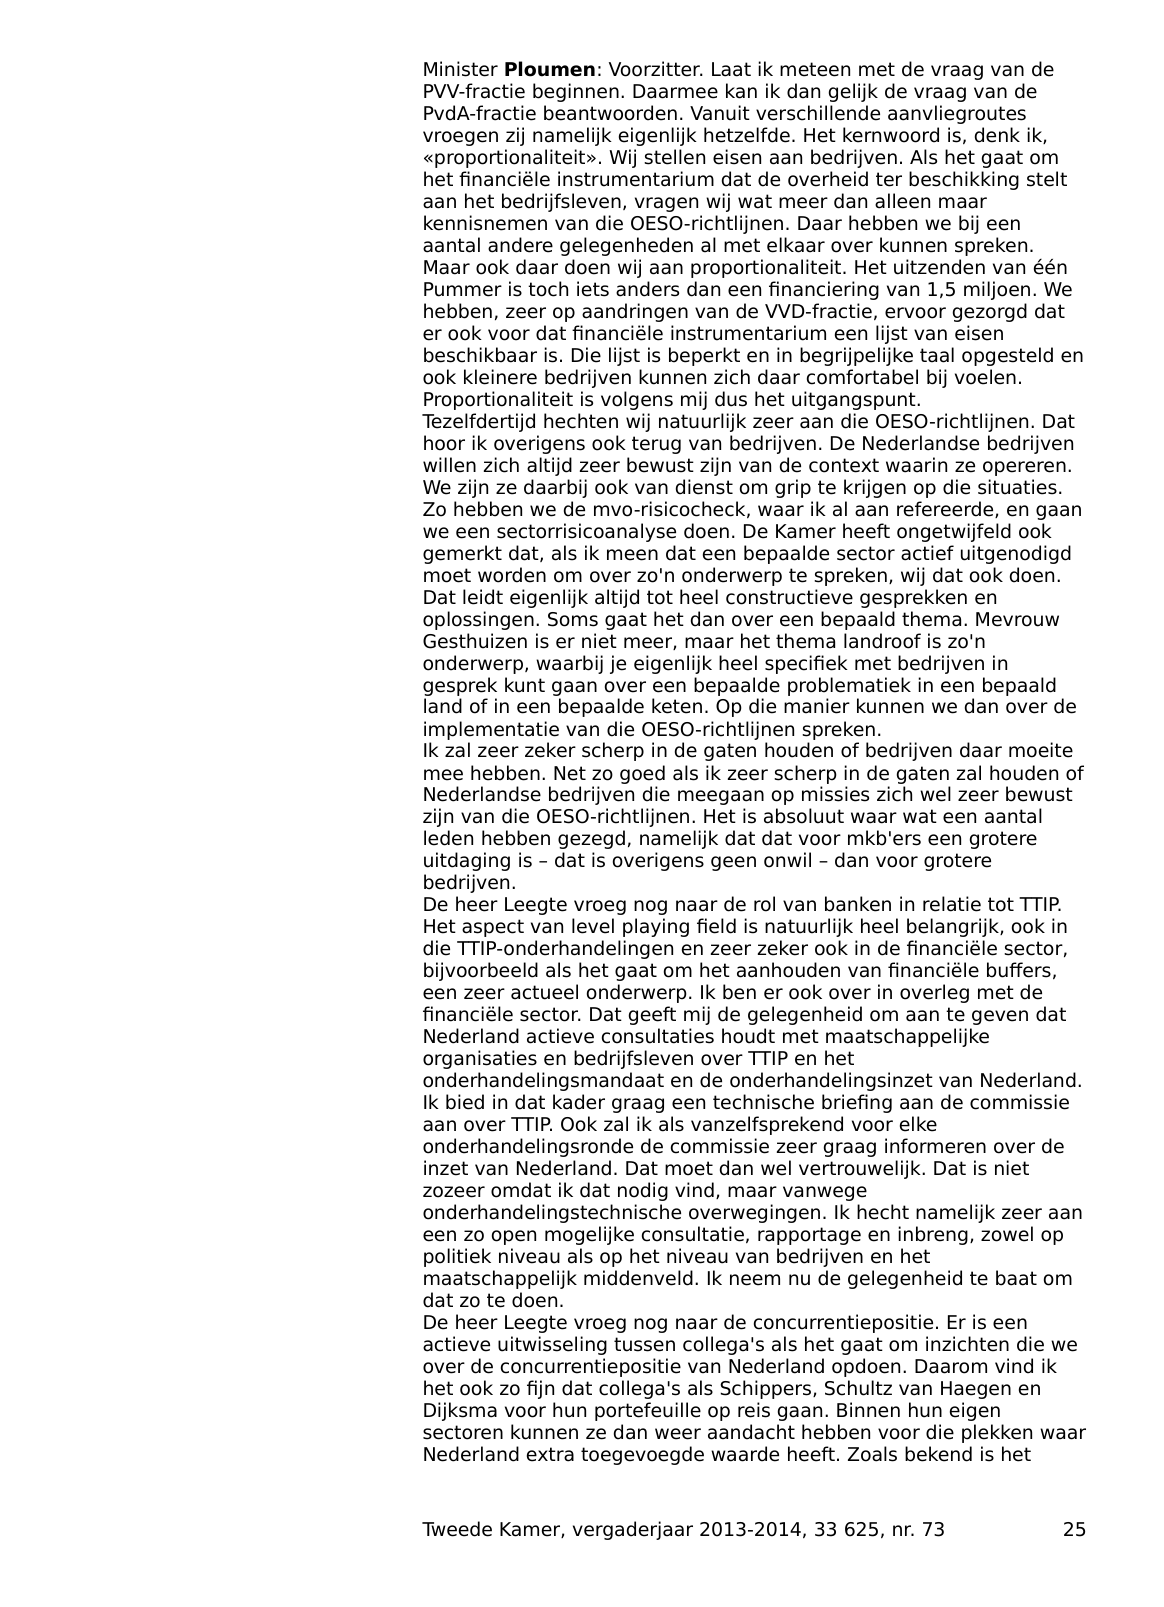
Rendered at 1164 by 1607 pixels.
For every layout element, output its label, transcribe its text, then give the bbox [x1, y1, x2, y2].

text De heer Leegte vroeg nog naar de rol van banken in relatie tot TTIP. Het aspect van level playing field is natuurlijk heel belangrijk, ook in die TTIP-onderhandelingen en zeer zeker ook in de financiële sector, bijvoorbeeld als het gaat om het aanhouden van financiële buffers, een zeer actueel onderwerp. Ik ben er ook over in overleg met de financiële sector. Dat geeft mij de gelegenheid om aan te geven dat Nederland actieve consultaties houdt met maatschappelijke organisaties en bedrijfsleven over TTIP en het onderhandelingsmandaat en de onderhandelingsinzet van Nederland. Ik bied in dat kader graag een technische briefing aan de commissie aan over TTIP. Ook zal ik als vanzelfsprekend voor elke onderhandelingsronde de commissie zeer graag informeren over de inzet van Nederland. Dat moet dan wel vertrouwelijk. Dat is niet zozeer omdat ik dat nodig vind, maar vanwege onderhandelingstechnische overwegingen. Ik hecht namelijk zeer aan een zo open mogelijke consultatie, rapportage en inbreng, zowel op politiek niveau als op het niveau van bedrijven en het maatschappelijk middenveld. Ik neem nu de gelegenheid te baat om dat zo te doen. [422, 894, 1087, 1312]
text Tezelfdertijd hechten wij natuurlijk zeer aan die OESO-richtlijnen. Dat hoor ik overigens ook terug van bedrijven. De Nederlandse bedrijven willen zich altijd zeer bewust zijn van de context waarin ze opereren. We zijn ze daarbij ook van dienst om grip te krijgen op die situaties. Zo hebben we de mvo-risicocheck, waar ik al aan refereerde, en gaan we een sectorrisicoanalyse doen. De Kamer heeft ongetwijfeld ook gemerkt dat, als ik meen dat een bepaalde sector actief uitgenodigd moet worden om over zo'n onderwerp te spreken, wij dat ook doen. Dat leidt eigenlijk altijd tot heel constructieve gesprekken en oplossingen. Soms gaat het dan over een bepaald thema. Mevrouw Gesthuizen is er niet meer, maar het thema landroof is zo'n onderwerp, waarbij je eigenlijk heel specifiek met bedrijven in gesprek kunt gaan over een bepaalde problematiek in een bepaald land of in een bepaalde keten. Op die manier kunnen we dan over de implementatie van die OESO-richtlijnen spreken. [422, 411, 1087, 740]
text Ik zal zeer zeker scherp in de gaten houden of bedrijven daar moeite mee hebben. Net zo goed als ik zeer scherp in de gaten zal houden of Nederlandse bedrijven die meegaan op missies zich wel zeer bewust zijn van die OESO-richtlijnen. Het is absoluut waar wat een aantal leden hebben gezegd, namelijk dat dat voor mkb'ers een grotere uitdaging is – dat is overigens geen onwil – dan voor grotere bedrijven. [422, 740, 1087, 894]
text De heer Leegte vroeg nog naar de concurrentiepositie. Er is een actieve uitwisseling tussen collega's als het gaat om inzichten die we over de concurrentiepositie van Nederland opdoen. Daarom vind ik het ook zo fijn dat collega's als Schippers, Schultz van Haegen en Dijksma voor hun portefeuille op reis gaan. Binnen hun eigen sectoren kunnen ze dan weer aandacht hebben voor die plekken waar Nederland extra toegevoegde waarde heeft. Zoals bekend is het [422, 1312, 1087, 1466]
text Minister Ploumen: Voorzitter. Laat ik meteen met de vraag van de PVV-fractie beginnen. Daarmee kan ik dan gelijk de vraag van de PvdA-fractie beantwoorden. Vanuit verschillende aanvliegroutes vroegen zij namelijk eigenlijk hetzelfde. Het kernwoord is, denk ik, «proportionaliteit». Wij stellen eisen aan bedrijven. Als het gaat om het financiële instrumentarium dat de overheid ter beschikking stelt aan het bedrijfsleven, vragen wij wat meer dan alleen maar kennisnemen van die OESO-richtlijnen. Daar hebben we bij een aantal andere gelegenheden al met elkaar over kunnen spreken. Maar ook daar doen wij aan proportionaliteit. Het uitzenden van één Pummer is toch iets anders dan een financiering van 1,5 miljoen. We hebben, zeer op aandringen van de VVD-fractie, ervoor gezorgd dat er ook voor dat financiële instrumentarium een lijst van eisen beschikbaar is. Die lijst is beperkt en in begrijpelijke taal opgesteld en ook kleinere bedrijven kunnen zich daar comfortabel bij voelen. Proportionaliteit is volgens mij dus het uitgangspunt. [422, 59, 1087, 411]
